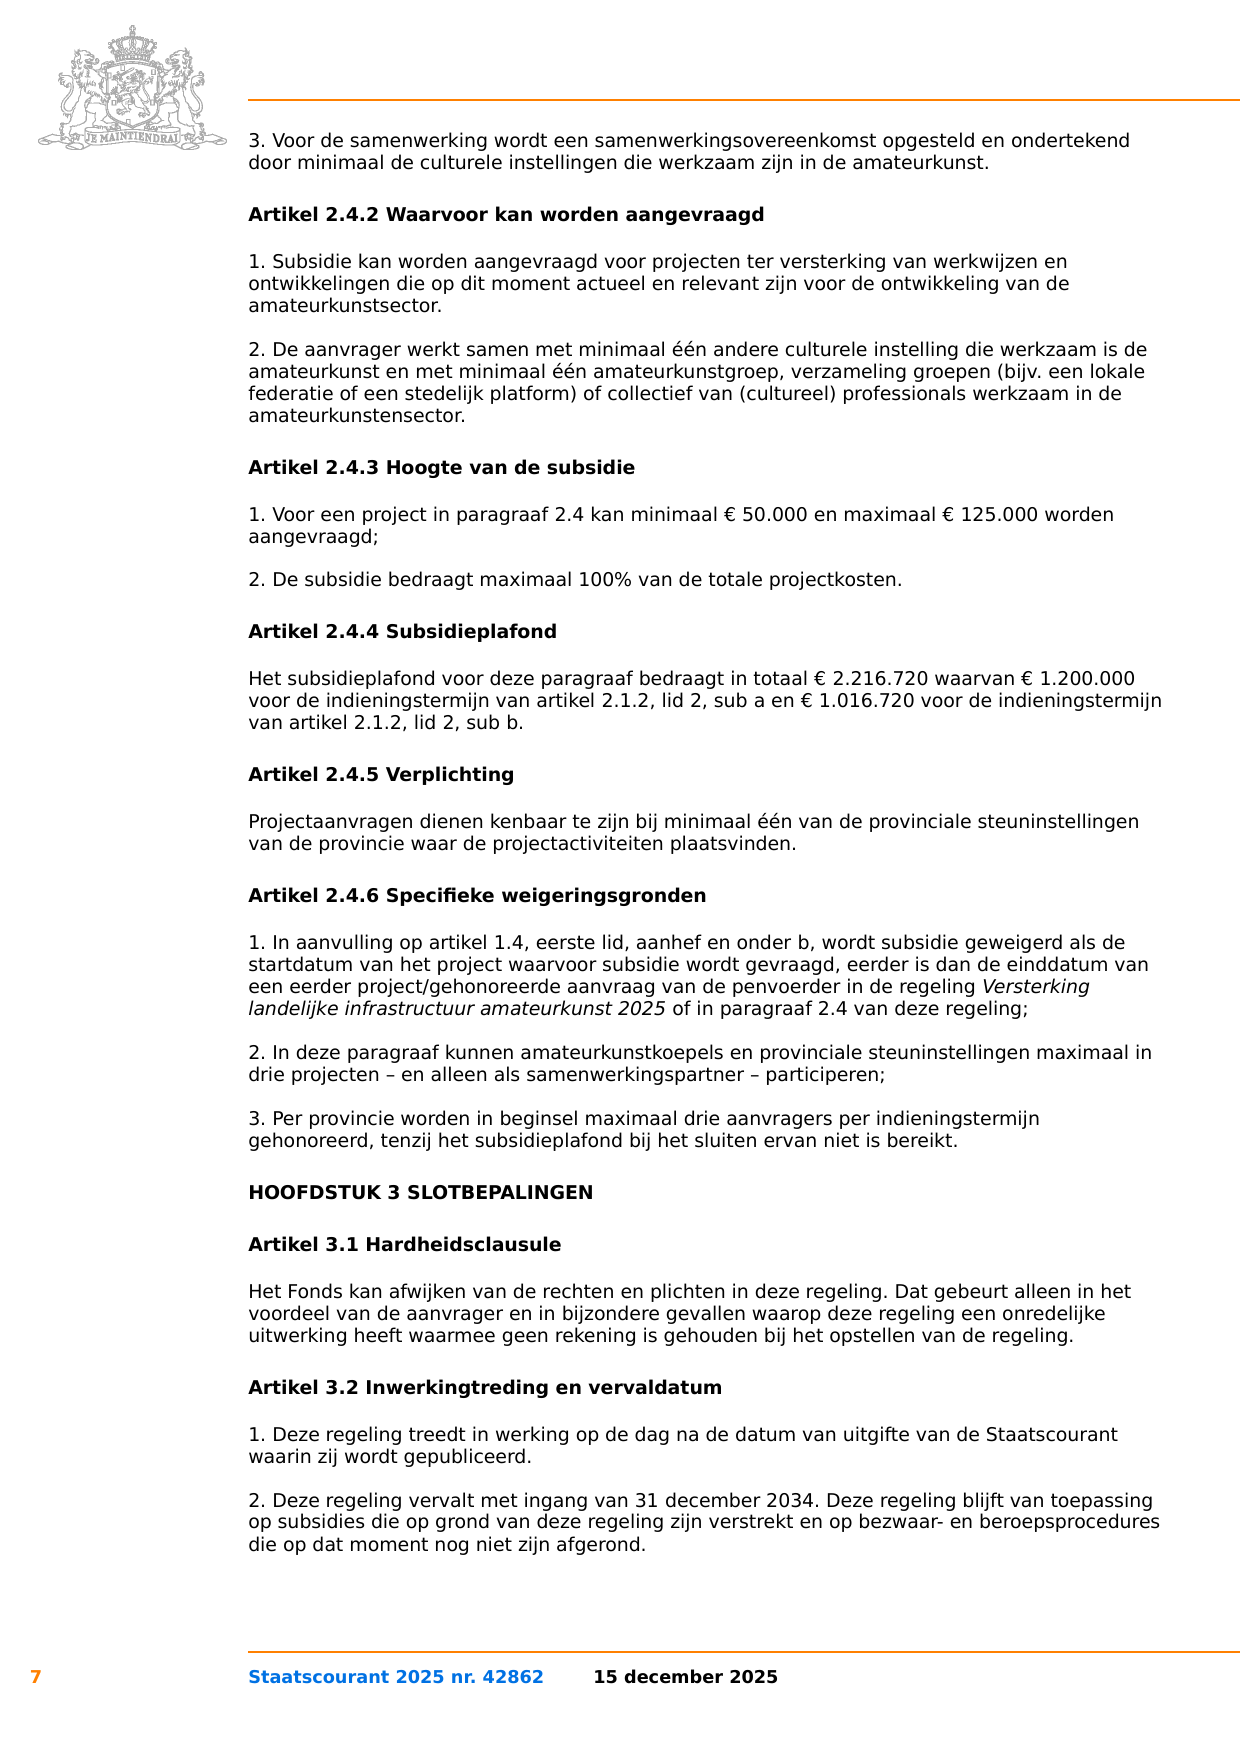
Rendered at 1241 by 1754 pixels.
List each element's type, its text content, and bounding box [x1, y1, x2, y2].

subtitle Artikel 2.4.4 Subsidieplafond [248, 621, 1163, 643]
text 1. Voor een project in paragraaf 2.4 kan minimaal € 50.000 en maximaal € 125.000 worden aangevraagd; [248, 503, 1163, 547]
text 1. In aanvulling op artikel 1.4, eerste lid, aanhef en onder b, wordt subsidie geweigerd als de startdatum van het project waarvoor subsidie wordt gevraagd, eerder is dan de einddatum van een eerder project/gehonoreerde aanvraag van de penvoerder in de regeling Versterking landelijke infrastructuur amateurkunst 2025 of in paragraaf 2.4 van deze regeling; [248, 932, 1163, 1020]
text 2. De aanvrager werkt samen met minimaal één andere culturele instelling die werkzaam is de amateurkunst en met minimaal één amateurkunstgroep, verzameling groepen (bijv. een lokale federatie of een stedelijk platform) of collectief van (cultureel) professionals werkzaam in de amateurkunstensector. [248, 339, 1163, 427]
text 2. In deze paragraaf kunnen amateurkunstkoepels en provinciale steuninstellingen maximaal in drie projecten – en alleen als samenwerkingspartner – participeren; [248, 1042, 1163, 1086]
subtitle Artikel 2.4.5 Verplichting [248, 764, 1163, 786]
text Het Fonds kan afwijken van de rechten en plichten in deze regeling. Dat gebeurt alleen in het voordeel van de aanvrager en in bijzondere gevallen waarop deze regeling een onredelijke uitwerking heeft waarmee geen rekening is gehouden bij het opstellen van de regeling. [248, 1281, 1163, 1347]
text 1. Subsidie kan worden aangevraagd voor projecten ter versterking van werkwijzen en ontwikkelingen die op dit moment actueel en relevant zijn voor de ontwikkeling van de amateurkunstsector. [248, 251, 1163, 317]
text 1. Deze regeling treedt in werking op de dag na de datum van uitgifte van de Staatscourant waarin zij wordt gepubliceerd. [248, 1424, 1163, 1468]
text Het subsidieplafond voor deze paragraaf bedraagt in totaal € 2.216.720 waarvan € 1.200.000 voor de indieningstermijn van artikel 2.1.2, lid 2, sub a en € 1.016.720 voor de indieningstermijn van artikel 2.1.2, lid 2, sub b. [248, 668, 1163, 734]
subtitle Artikel 2.4.6 Specifieke weigeringsgronden [248, 885, 1163, 907]
text 3. Voor de samenwerking wordt een samenwerkingsovereenkomst opgesteld en ondertekend door minimaal de culturele instellingen die werkzaam zijn in de amateurkunst. [248, 130, 1163, 174]
subtitle Artikel 2.4.3 Hoogte van de subsidie [248, 457, 1163, 478]
text 3. Per provincie worden in beginsel maximaal drie aanvragers per indieningstermijn gehonoreerd, tenzij het subsidieplafond bij het sluiten ervan niet is bereikt. [248, 1108, 1163, 1152]
subtitle Artikel 3.1 Hardheidsclausule [248, 1234, 1163, 1256]
subtitle HOOFDSTUK 3 SLOTBEPALINGEN [248, 1182, 1163, 1204]
text 2. De subsidie bedraagt maximaal 100% van de totale projectkosten. [248, 569, 1163, 591]
picture [38, 25, 227, 150]
subtitle Artikel 3.2 Inwerkingtreding en vervaldatum [248, 1377, 1163, 1399]
text Projectaanvragen dienen kenbaar te zijn bij minimaal één van de provinciale steuninstellingen van de provincie waar de projectactiviteiten plaatsvinden. [248, 811, 1163, 855]
text 2. Deze regeling vervalt met ingang van 31 december 2034. Deze regeling blijft van toepassing op subsidies die op grond van deze regeling zijn verstrekt en op bezwaar- en beroepsprocedures die op dat moment nog niet zijn afgerond. [248, 1489, 1163, 1555]
subtitle Artikel 2.4.2 Waarvoor kan worden aangevraagd [248, 204, 1163, 226]
